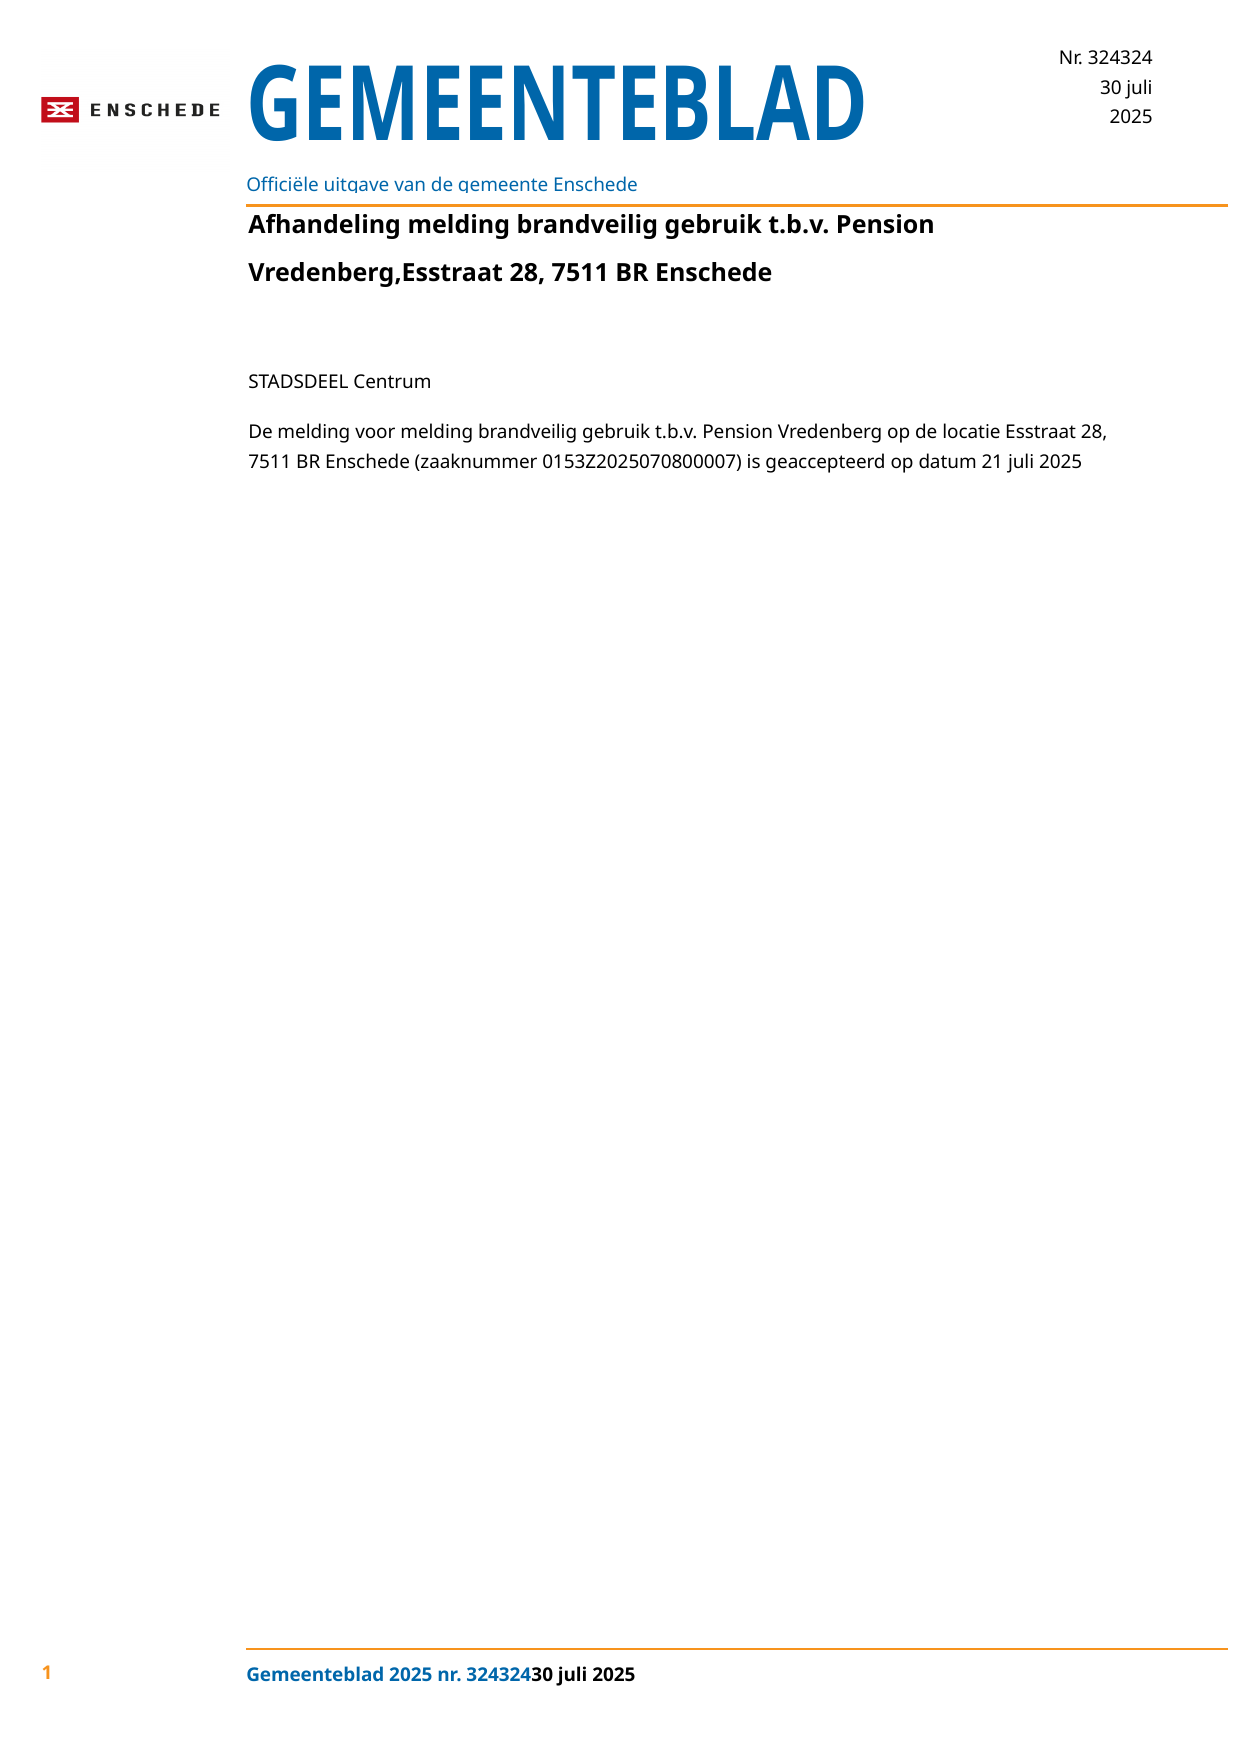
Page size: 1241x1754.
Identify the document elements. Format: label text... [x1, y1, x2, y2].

text De melding voor melding brandveilig gebruik t.b.v. Pension Vredenberg op de locatie Esstraat 28, 7511 BR Enschede (zaaknummer 0153Z2025070800007) is geaccepteerd op datum 21 juli 2025 [248, 419, 1152, 474]
picture [41, 47, 231, 172]
text Afhandeling melding brandveilig gebruik t.b.v. Pension Vredenberg,Esstraat 28, 7511 BR Enschede [248, 207, 1152, 288]
text STADSDEEL Centrum [248, 368, 1152, 394]
